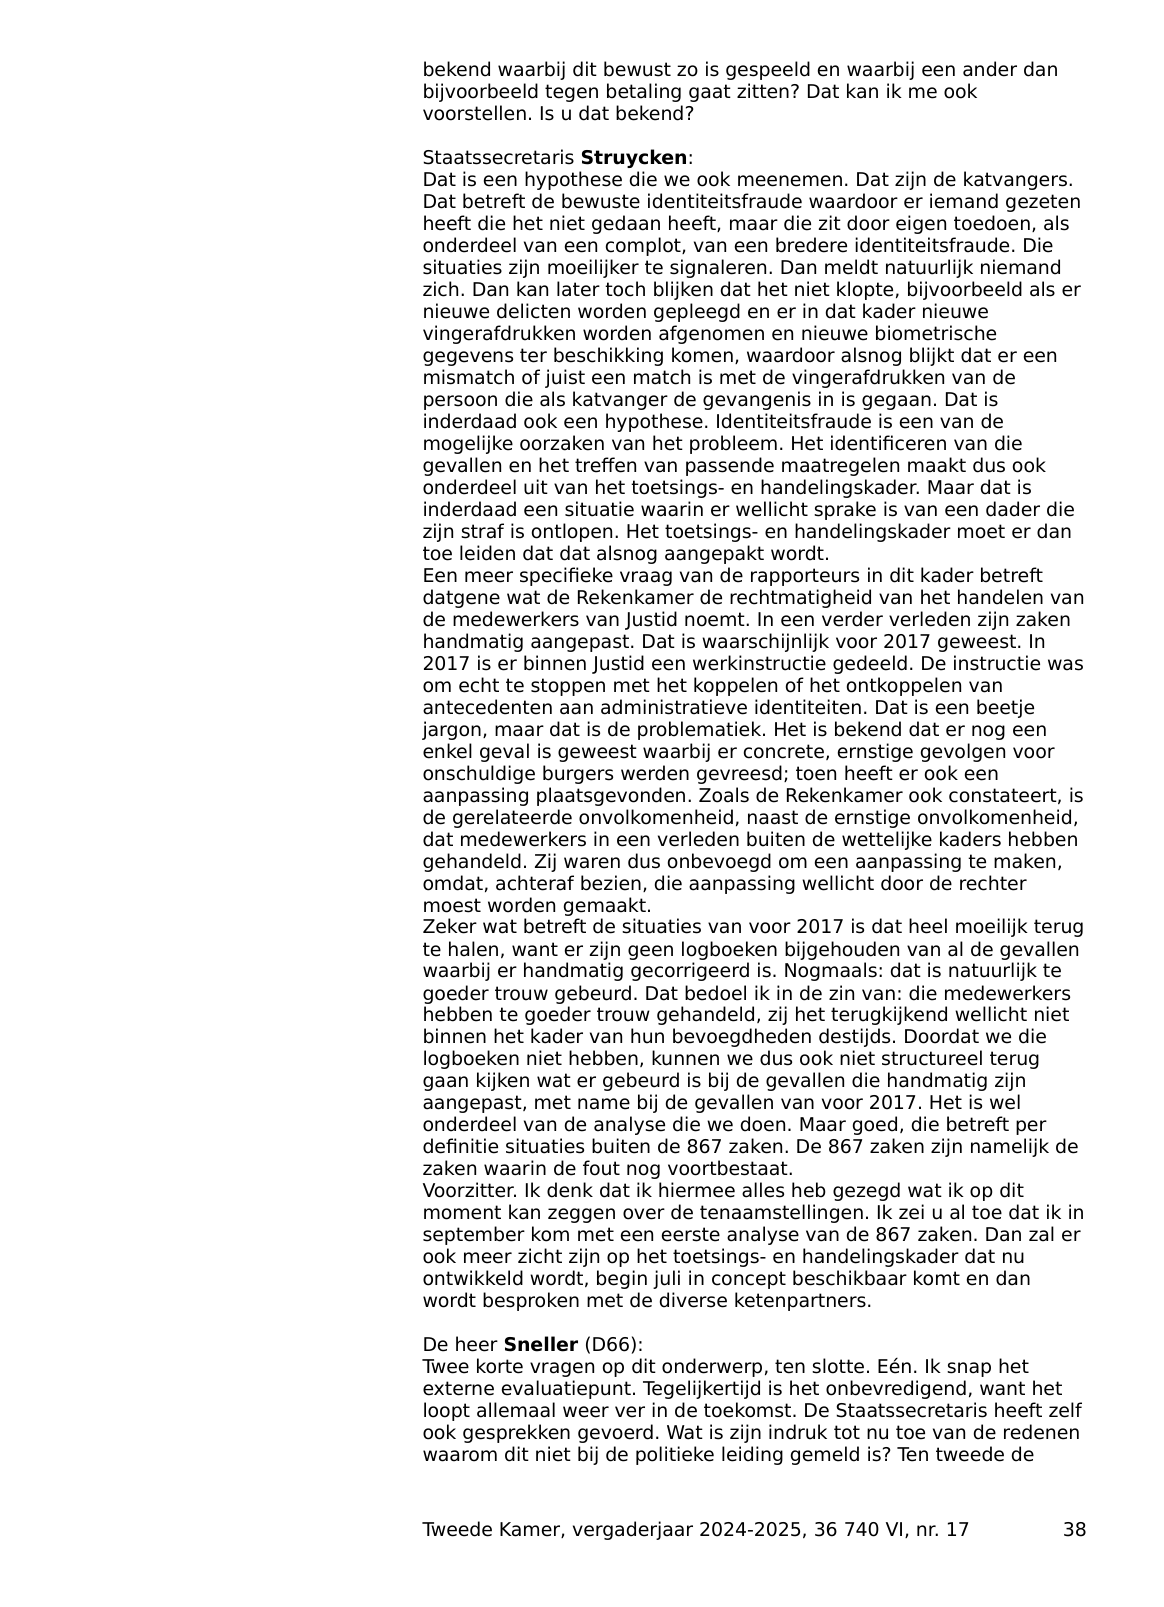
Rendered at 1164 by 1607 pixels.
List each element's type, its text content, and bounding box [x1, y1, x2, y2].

text Een meer specifieke vraag van de rapporteurs in dit kader betreft datgene wat de Rekenkamer de rechtmatigheid van het handelen van de medewerkers van Justid noemt. In een verder verleden zijn zaken handmatig aangepast. Dat is waarschijnlijk voor 2017 geweest. In 2017 is er binnen Justid een werkinstructie gedeeld. De instructie was om echt te stoppen met het koppelen of het ontkoppelen van antecedenten aan administratieve identiteiten. Dat is een beetje jargon, maar dat is de problematiek. Het is bekend dat er nog een enkel geval is geweest waarbij er concrete, ernstige gevolgen voor onschuldige burgers werden gevreesd; toen heeft er ook een aanpassing plaatsgevonden. Zoals de Rekenkamer ook constateert, is de gerelateerde onvolkomenheid, naast de ernstige onvolkomenheid, dat medewerkers in een verleden buiten de wettelijke kaders hebben gehandeld. Zij waren dus onbevoegd om een aanpassing te maken, omdat, achteraf bezien, die aanpassing wellicht door de rechter moest worden gemaakt. [422, 565, 1087, 916]
text Voorzitter. Ik denk dat ik hiermee alles heb gezegd wat ik op dit moment kan zeggen over de tenaamstellingen. Ik zei u al toe dat ik in september kom met een eerste analyse van de 867 zaken. Dan zal er ook meer zicht zijn op het toetsings- en handelingskader dat nu ontwikkeld wordt, begin juli in concept beschikbaar komt en dan wordt besproken met de diverse ketenpartners. [422, 1180, 1087, 1312]
text Staatssecretaris Struycken: [422, 147, 1087, 169]
text De heer Sneller (D66): [422, 1334, 1087, 1356]
text Zeker wat betreft de situaties van voor 2017 is dat heel moeilijk terug te halen, want er zijn geen logboeken bijgehouden van al de gevallen waarbij er handmatig gecorrigeerd is. Nogmaals: dat is natuurlijk te goeder trouw gebeurd. Dat bedoel ik in de zin van: die medewerkers hebben te goeder trouw gehandeld, zij het terugkijkend wellicht niet binnen het kader van hun bevoegdheden destijds. Doordat we die logboeken niet hebben, kunnen we dus ook niet structureel terug gaan kijken wat er gebeurd is bij de gevallen die handmatig zijn aangepast, met name bij de gevallen van voor 2017. Het is wel onderdeel van de analyse die we doen. Maar goed, die betreft per definitie situaties buiten de 867 zaken. De 867 zaken zijn namelijk de zaken waarin de fout nog voortbestaat. [422, 916, 1087, 1180]
text bekend waarbij dit bewust zo is gespeeld en waarbij een ander dan bijvoorbeeld tegen betaling gaat zitten? Dat kan ik me ook voorstellen. Is u dat bekend? [422, 59, 1087, 125]
text Twee korte vragen op dit onderwerp, ten slotte. Eén. Ik snap het externe evaluatiepunt. Tegelijkertijd is het onbevredigend, want het loopt allemaal weer ver in de toekomst. De Staatssecretaris heeft zelf ook gesprekken gevoerd. Wat is zijn indruk tot nu toe van de redenen waarom dit niet bij de politieke leiding gemeld is? Ten tweede de [422, 1356, 1087, 1466]
text Dat is een hypothese die we ook meenemen. Dat zijn de katvangers. Dat betreft de bewuste identiteitsfraude waardoor er iemand gezeten heeft die het niet gedaan heeft, maar die zit door eigen toedoen, als onderdeel van een complot, van een bredere identiteitsfraude. Die situaties zijn moeilijker te signaleren. Dan meldt natuurlijk niemand zich. Dan kan later toch blijken dat het niet klopte, bijvoorbeeld als er nieuwe delicten worden gepleegd en er in dat kader nieuwe vingerafdrukken worden afgenomen en nieuwe biometrische gegevens ter beschikking komen, waardoor alsnog blijkt dat er een mismatch of juist een match is met de vingerafdrukken van de persoon die als katvanger de gevangenis in is gegaan. Dat is inderdaad ook een hypothese. Identiteitsfraude is een van de mogelijke oorzaken van het probleem. Het identificeren van die gevallen en het treffen van passende maatregelen maakt dus ook onderdeel uit van het toetsings- en handelingskader. Maar dat is inderdaad een situatie waarin er wellicht sprake is van een dader die zijn straf is ontlopen. Het toetsings- en handelingskader moet er dan toe leiden dat dat alsnog aangepakt wordt. [422, 169, 1087, 565]
